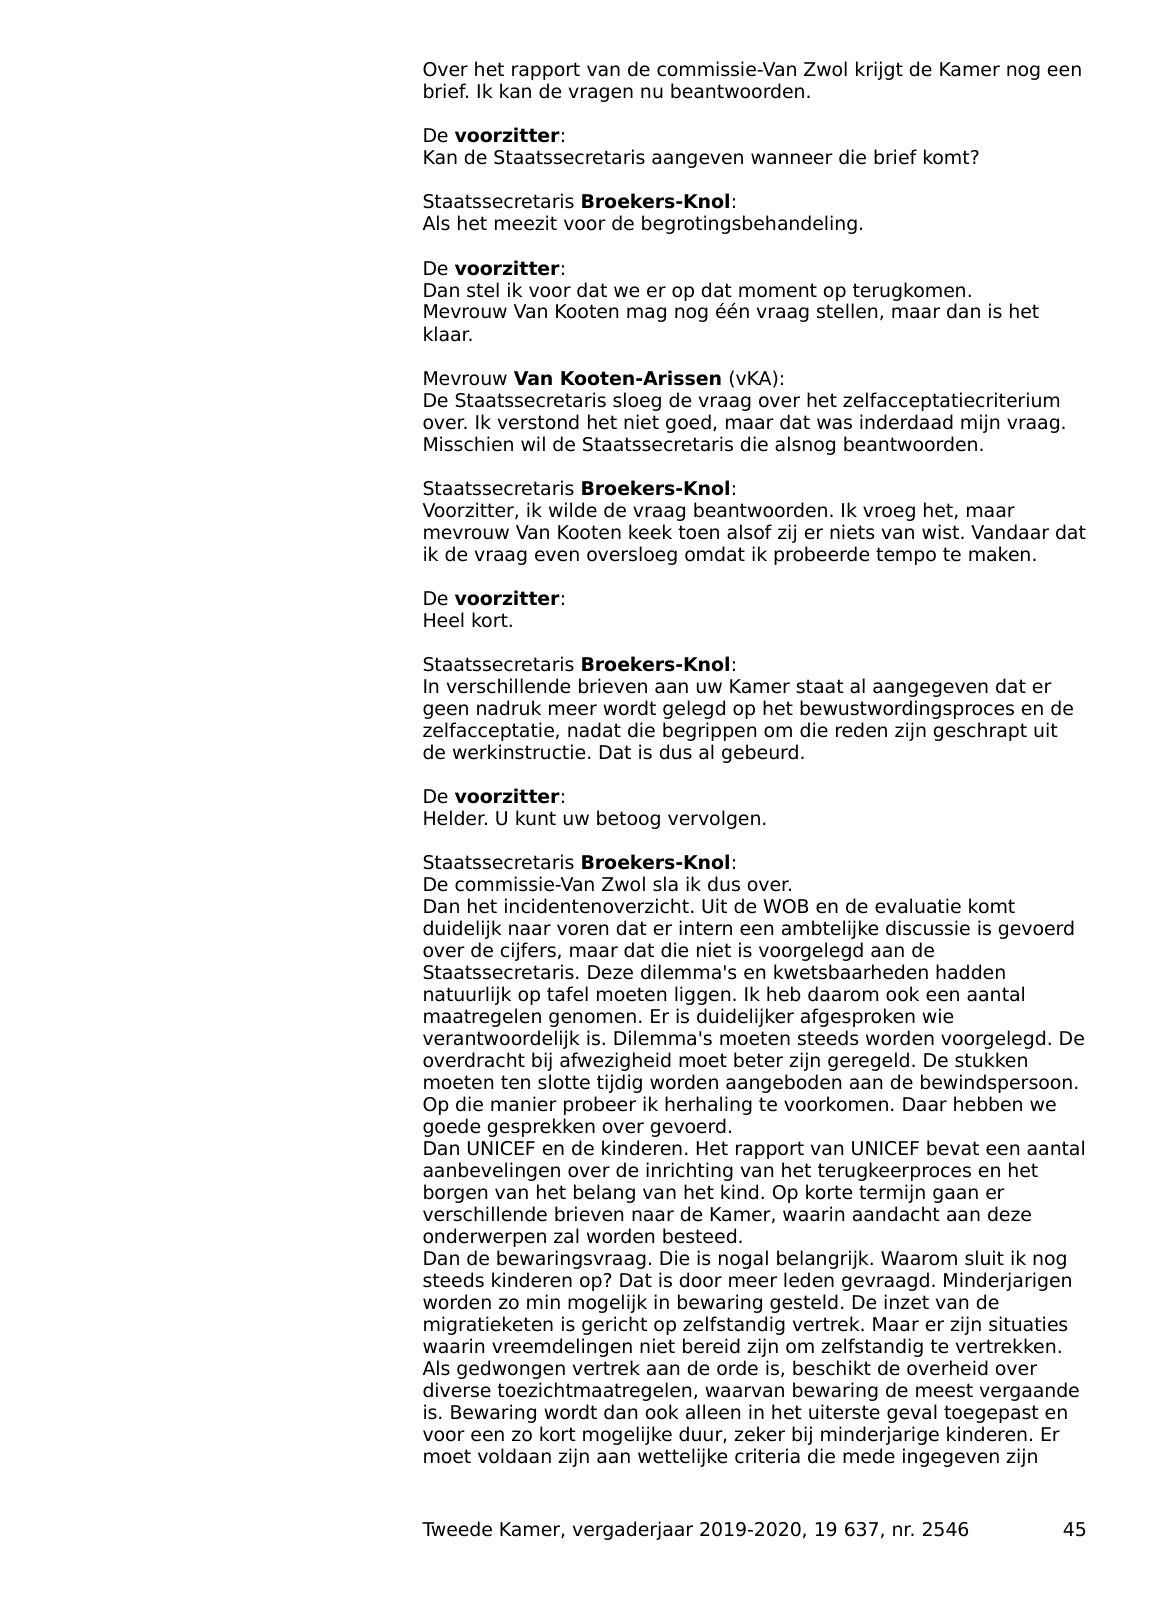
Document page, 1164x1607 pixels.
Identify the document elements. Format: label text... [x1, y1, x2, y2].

text Staatssecretaris Broekers-Knol: [422, 478, 1087, 500]
text De voorzitter: [422, 125, 1087, 147]
text Staatssecretaris Broekers-Knol: [422, 191, 1087, 213]
text Mevrouw Van Kooten-Arissen (vKA): [422, 368, 1087, 389]
text Helder. U kunt uw betoog vervolgen. [422, 808, 1087, 830]
text De voorzitter: [422, 257, 1087, 279]
text De commissie-Van Zwol sla ik dus over. [422, 874, 1087, 896]
text Dan stel ik voor dat we er op dat moment op terugkomen. [422, 279, 1087, 301]
text Voorzitter, ik wilde de vraag beantwoorden. Ik vroeg het, maar mevrouw Van Kooten keek toen alsof zij er niets van wist. Vandaar dat ik de vraag even oversloeg omdat ik probeerde tempo te maken. [422, 500, 1087, 566]
text Staatssecretaris Broekers-Knol: [422, 852, 1087, 874]
text Heel kort. [422, 610, 1087, 632]
text Dan het incidentenoverzicht. Uit de WOB en de evaluatie komt duidelijk naar voren dat er intern een ambtelijke discussie is gevoerd over de cijfers, maar dat die niet is voorgelegd aan de Staatssecretaris. Deze dilemma's en kwetsbaarheden hadden natuurlijk op tafel moeten liggen. Ik heb daarom ook een aantal maatregelen genomen. Er is duidelijker afgesproken wie verantwoordelijk is. Dilemma's moeten steeds worden voorgelegd. De overdracht bij afwezigheid moet beter zijn geregeld. De stukken moeten ten slotte tijdig worden aangeboden aan de bewindspersoon. Op die manier probeer ik herhaling te voorkomen. Daar hebben we goede gesprekken over gevoerd. [422, 896, 1087, 1138]
text Dan de bewaringsvraag. Die is nogal belangrijk. Waarom sluit ik nog steeds kinderen op? Dat is door meer leden gevraagd. Minderjarigen worden zo min mogelijk in bewaring gesteld. De inzet van de migratieketen is gericht op zelfstandig vertrek. Maar er zijn situaties waarin vreemdelingen niet bereid zijn om zelfstandig te vertrekken. Als gedwongen vertrek aan de orde is, beschikt de overheid over diverse toezichtmaatregelen, waarvan bewaring de meest vergaande is. Bewaring wordt dan ook alleen in het uiterste geval toegepast en voor een zo kort mogelijke duur, zeker bij minderjarige kinderen. Er moet voldaan zijn aan wettelijke criteria die mede ingegeven zijn [422, 1248, 1087, 1468]
text Dan UNICEF en de kinderen. Het rapport van UNICEF bevat een aantal aanbevelingen over de inrichting van het terugkeerproces en het borgen van het belang van het kind. Op korte termijn gaan er verschillende brieven naar de Kamer, waarin aandacht aan deze onderwerpen zal worden besteed. [422, 1138, 1087, 1248]
text De voorzitter: [422, 588, 1087, 610]
text Als het meezit voor de begrotingsbehandeling. [422, 213, 1087, 235]
text De Staatssecretaris sloeg de vraag over het zelfacceptatiecriterium over. Ik verstond het niet goed, maar dat was inderdaad mijn vraag. Misschien wil de Staatssecretaris die alsnog beantwoorden. [422, 389, 1087, 456]
text De voorzitter: [422, 786, 1087, 808]
text Kan de Staatssecretaris aangeven wanneer die brief komt? [422, 147, 1087, 169]
text Over het rapport van de commissie-Van Zwol krijgt de Kamer nog een brief. Ik kan de vragen nu beantwoorden. [422, 59, 1087, 103]
text Mevrouw Van Kooten mag nog één vraag stellen, maar dan is het klaar. [422, 301, 1087, 345]
text Staatssecretaris Broekers-Knol: [422, 654, 1087, 676]
text In verschillende brieven aan uw Kamer staat al aangegeven dat er geen nadruk meer wordt gelegd op het bewustwordingsproces en de zelfacceptatie, nadat die begrippen om die reden zijn geschrapt uit de werkinstructie. Dat is dus al gebeurd. [422, 676, 1087, 764]
